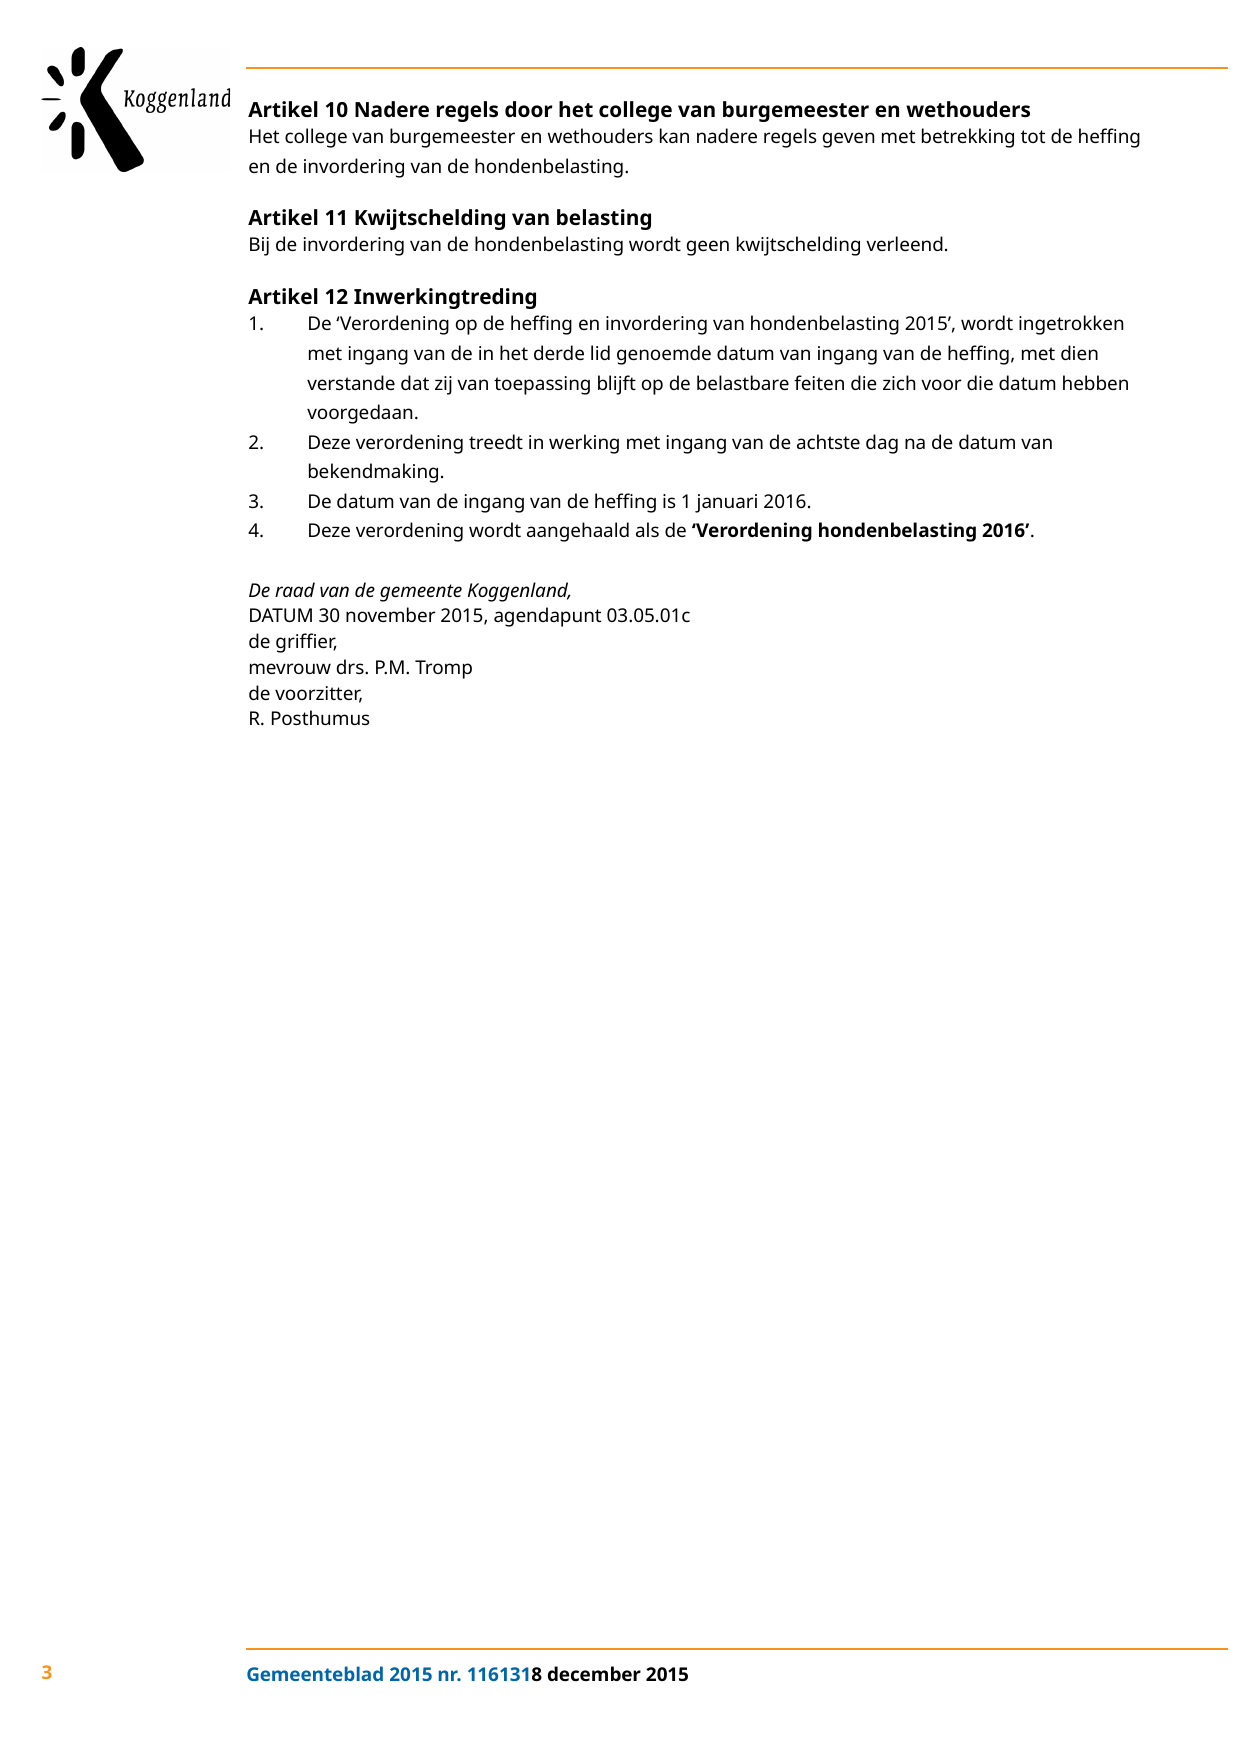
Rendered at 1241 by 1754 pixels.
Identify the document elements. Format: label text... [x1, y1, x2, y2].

text Artikel 12 Inwerkingtreding [248, 282, 1152, 311]
picture [41, 47, 231, 172]
list Deze verordening treedt in werking met ingang van de achtste dag na de datum van bekendmaking. [248, 429, 1152, 484]
text Artikel 11 Kwijtschelding van belasting [248, 203, 1152, 232]
text R. Posthumus [248, 705, 1152, 731]
list Deze verordening wordt aangehaald als de ‘Verordening hondenbelasting 2016’. [248, 518, 1152, 543]
list De ‘Verordening op de heffing en invordering van hondenbelasting 2015’, wordt ingetrokken met ingang van de in het derde lid genoemde datum van ingang van de heffing, met dien verstande dat zij van toepassing blijft op de belastbare feiten die zich voor die datum hebben voorgedaan. [248, 311, 1152, 425]
text mevrouw drs. P.M. Tromp [248, 654, 1152, 680]
text de griffier, [248, 628, 1152, 654]
list De datum van de ingang van de heffing is 1 januari 2016. [248, 488, 1152, 514]
text Het college van burgemeester en wethouders kan nadere regels geven met betrekking tot de heffing en de invordering van de hondenbelasting. [248, 123, 1152, 178]
text Artikel 10 Nadere regels door het college van burgemeester en wethouders [248, 95, 1152, 123]
text DATUM 30 november 2015, agendapunt 03.05.01c [248, 602, 1152, 628]
text Bij de invordering van de hondenbelasting wordt geen kwijtschelding verleend. [248, 232, 1152, 257]
text De raad van de gemeente Koggenland, [248, 577, 1152, 602]
text de voorzitter, [248, 680, 1152, 705]
